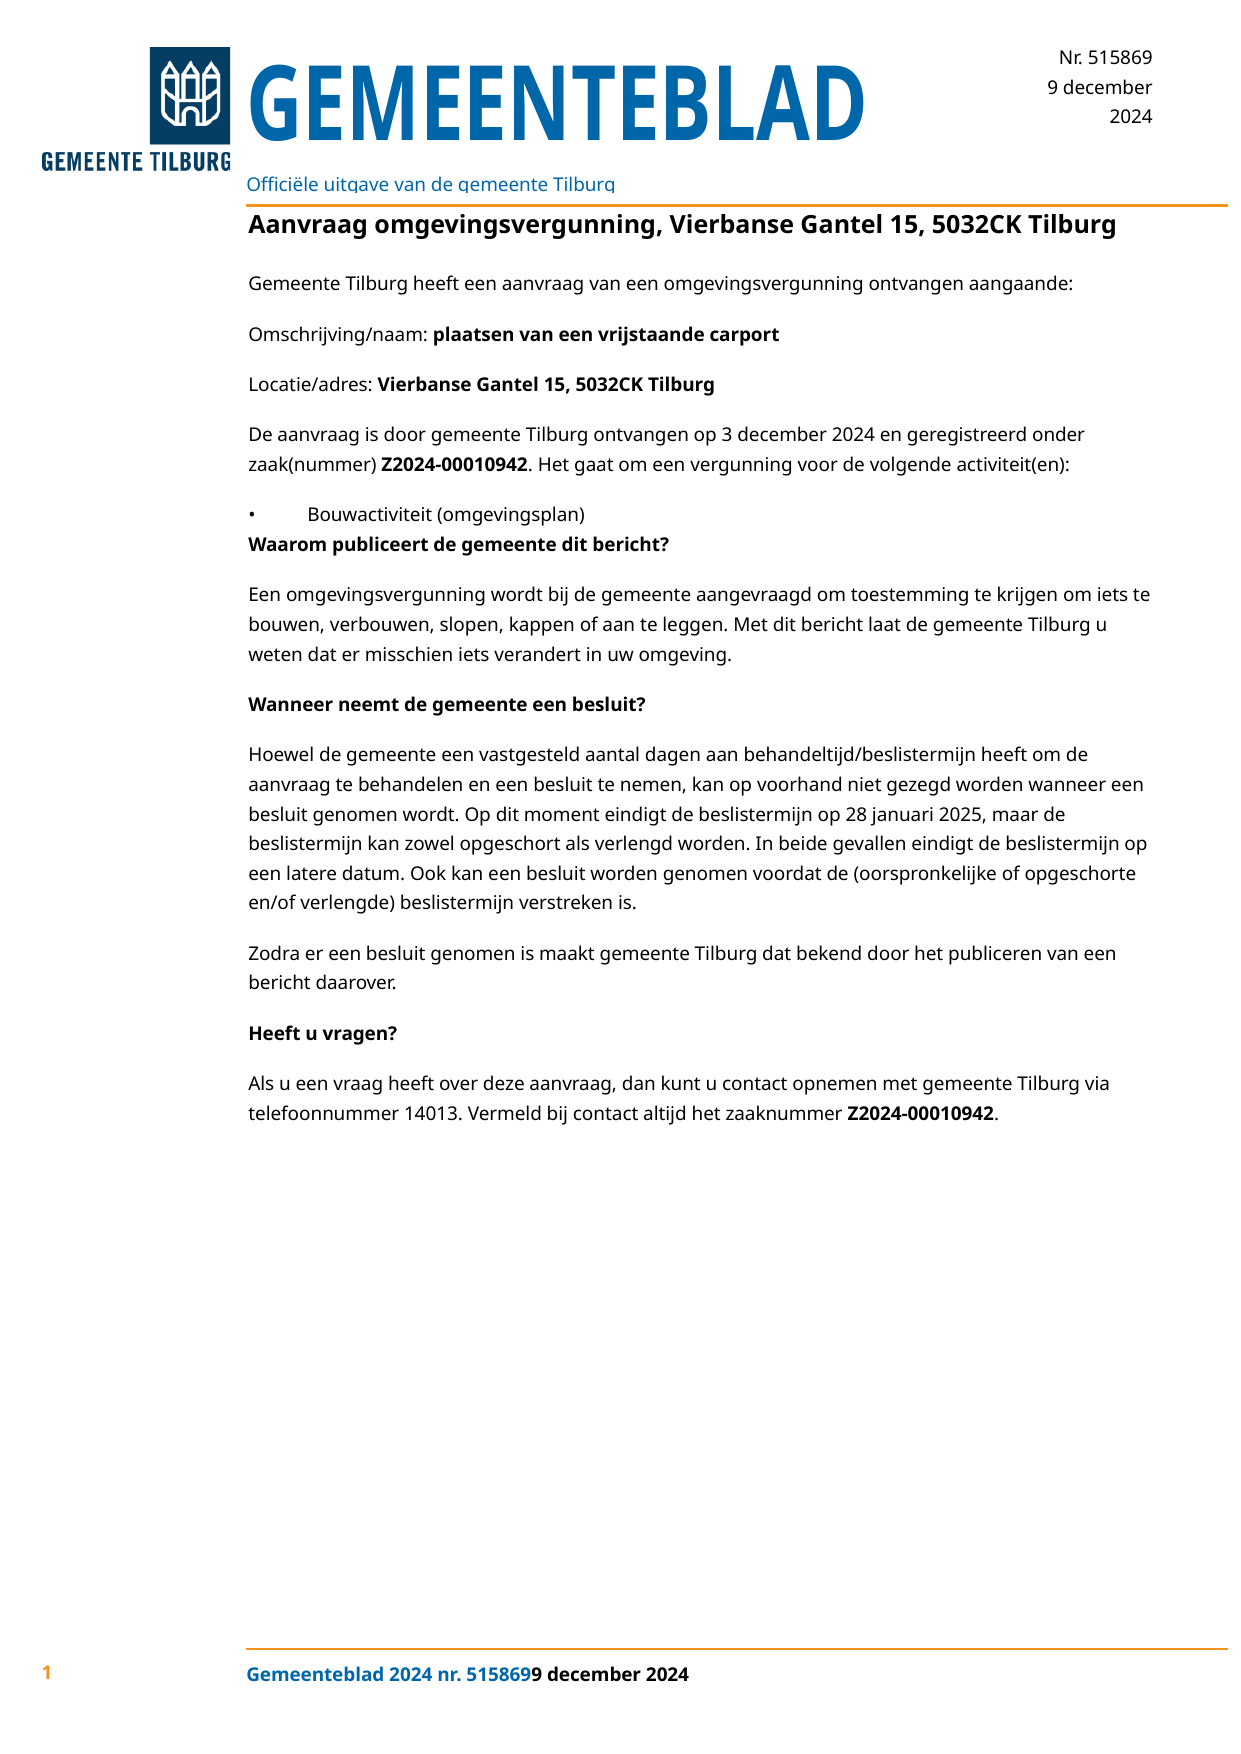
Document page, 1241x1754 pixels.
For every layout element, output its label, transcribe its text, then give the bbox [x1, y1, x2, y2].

text Aanvraag omgevingsvergunning, Vierbanse Gantel 15, 5032CK Tilburg [248, 207, 1152, 241]
text Omschrijving/naam: plaatsen van een vrijstaande carport [248, 321, 1152, 346]
text De aanvraag is door gemeente Tilburg ontvangen op 3 december 2024 en geregistreerd onder zaak(nummer) Z2024-00010942. Het gaat om een vergunning voor de volgende activiteit(en): [248, 422, 1152, 477]
text Wanneer neemt de gemeente een besluit? [248, 691, 1152, 717]
text Als u een vraag heeft over deze aanvraag, dan kunt u contact opnemen met gemeente Tilburg via telefoonnummer 14013. Vermeld bij contact altijd het zaaknummer Z2024-00010942. [248, 1070, 1152, 1126]
text Heeft u vragen? [248, 1020, 1152, 1046]
list Bouwactiviteit (omgevingsplan) [248, 502, 1152, 527]
text Zodra er een besluit genomen is maakt gemeente Tilburg dat bekend door het publiceren van een bericht daarover. [248, 940, 1152, 995]
text Een omgevingsvergunning wordt bij de gemeente aangevraagd om toestemming te krijgen om iets te bouwen, verbouwen, slopen, kappen of aan te leggen. Met dit bericht laat de gemeente Tilburg u weten dat er misschien iets verandert in uw omgeving. [248, 582, 1152, 666]
text Hoewel de gemeente een vastgesteld aantal dagen aan behandeltijd/beslistermijn heeft om de aanvraag te behandelen en een besluit te nemen, kan op voorhand niet gezegd worden wanneer een besluit genomen wordt. Op dit moment eindigt de beslistermijn op 28 januari 2025, maar de beslistermijn kan zowel opgeschort als verlengd worden. In beide gevallen eindigt de beslistermijn op een latere datum. Ook kan een besluit worden genomen voordat de (oorspronkelijke of opgeschorte en/of verlengde) beslistermijn verstreken is. [248, 742, 1152, 915]
text Gemeente Tilburg heeft een aanvraag van een omgevingsvergunning ontvangen aangaande: [248, 270, 1152, 296]
text Locatie/adres: Vierbanse Gantel 15, 5032CK Tilburg [248, 371, 1152, 397]
picture [41, 47, 231, 172]
text Waarom publiceert de gemeente dit bericht? [248, 531, 1152, 557]
